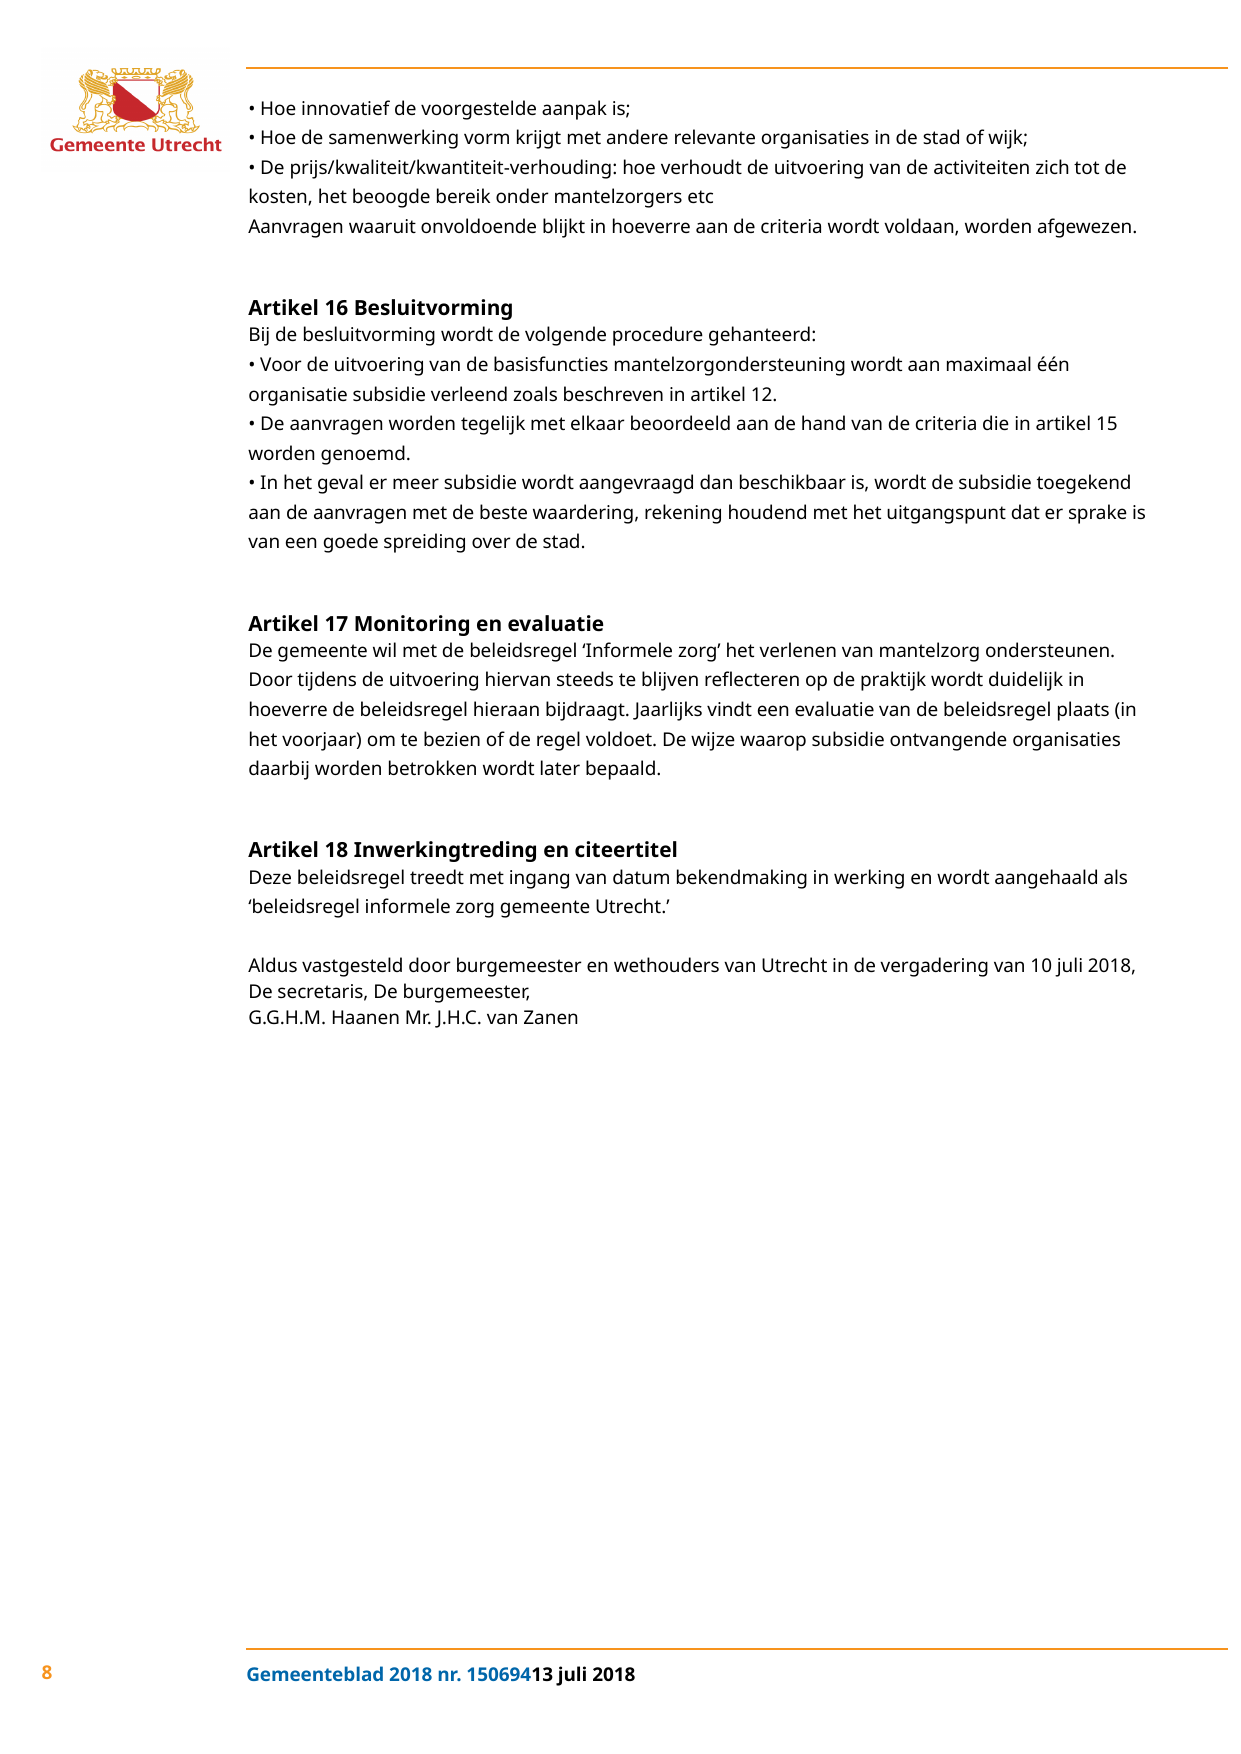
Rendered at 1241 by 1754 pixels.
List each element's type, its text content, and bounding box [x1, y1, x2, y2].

picture [41, 47, 231, 172]
text G.G.H.M. Haanen Mr. J.H.C. van Zanen [248, 1004, 1152, 1030]
text Deze beleidsregel treedt met ingang van datum bekendmaking in werking en wordt aangehaald als ‘beleidsregel informele zorg gemeente Utrecht.’ [248, 864, 1152, 919]
text Artikel 16 Besluitvorming [248, 293, 1152, 322]
text De gemeente wil met de beleidsregel ‘Informele zorg’ het verlenen van mantelzorg ondersteunen. Door tijdens de uitvoering hiervan steeds te blijven reflecteren op de praktijk wordt duidelijk in hoeverre de beleidsregel hieraan bijdraagt. Jaarlijks vindt een evaluatie van de beleidsregel plaats (in het voorjaar) om te bezien of de regel voldoet. De wijze waarop subsidie ontvangende organisaties daarbij worden betrokken wordt later bepaald. [248, 637, 1152, 781]
text • Hoe innovatief de voorgestelde aanpak is; [248, 95, 1152, 121]
text Artikel 18 Inwerkingtreding en citeertitel [248, 835, 1152, 864]
text • Hoe de samenwerking vorm krijgt met andere relevante organisaties in de stad of wijk; [248, 124, 1152, 150]
text • Voor de uitvoering van de basisfuncties mantelzorgondersteuning wordt aan maximaal één organisatie subsidie verleend zoals beschreven in artikel 12. [248, 351, 1152, 406]
text Bij de besluitvorming wordt de volgende procedure gehanteerd: [248, 322, 1152, 347]
text Aanvragen waaruit onvoldoende blijkt in hoeverre aan de criteria wordt voldaan, worden afgewezen. [248, 213, 1152, 239]
text • De aanvragen worden tegelijk met elkaar beoordeeld aan de hand van de criteria die in artikel 15 worden genoemd. [248, 410, 1152, 466]
text De secretaris, De burgemeester, [248, 978, 1152, 1004]
text Artikel 17 Monitoring en evaluatie [248, 609, 1152, 637]
text Aldus vastgesteld door burgemeester en wethouders van Utrecht in de vergadering van 10 juli 2018, [248, 953, 1152, 978]
text • De prijs/kwaliteit/kwantiteit-verhouding: hoe verhoudt de uitvoering van de activiteiten zich tot de kosten, het beoogde bereik onder mantelzorgers etc [248, 154, 1152, 209]
text • In het geval er meer subsidie wordt aangevraagd dan beschikbaar is, wordt de subsidie toegekend aan de aanvragen met de beste waardering, rekening houdend met het uitgangspunt dat er sprake is van een goede spreiding over de stad. [248, 469, 1152, 554]
